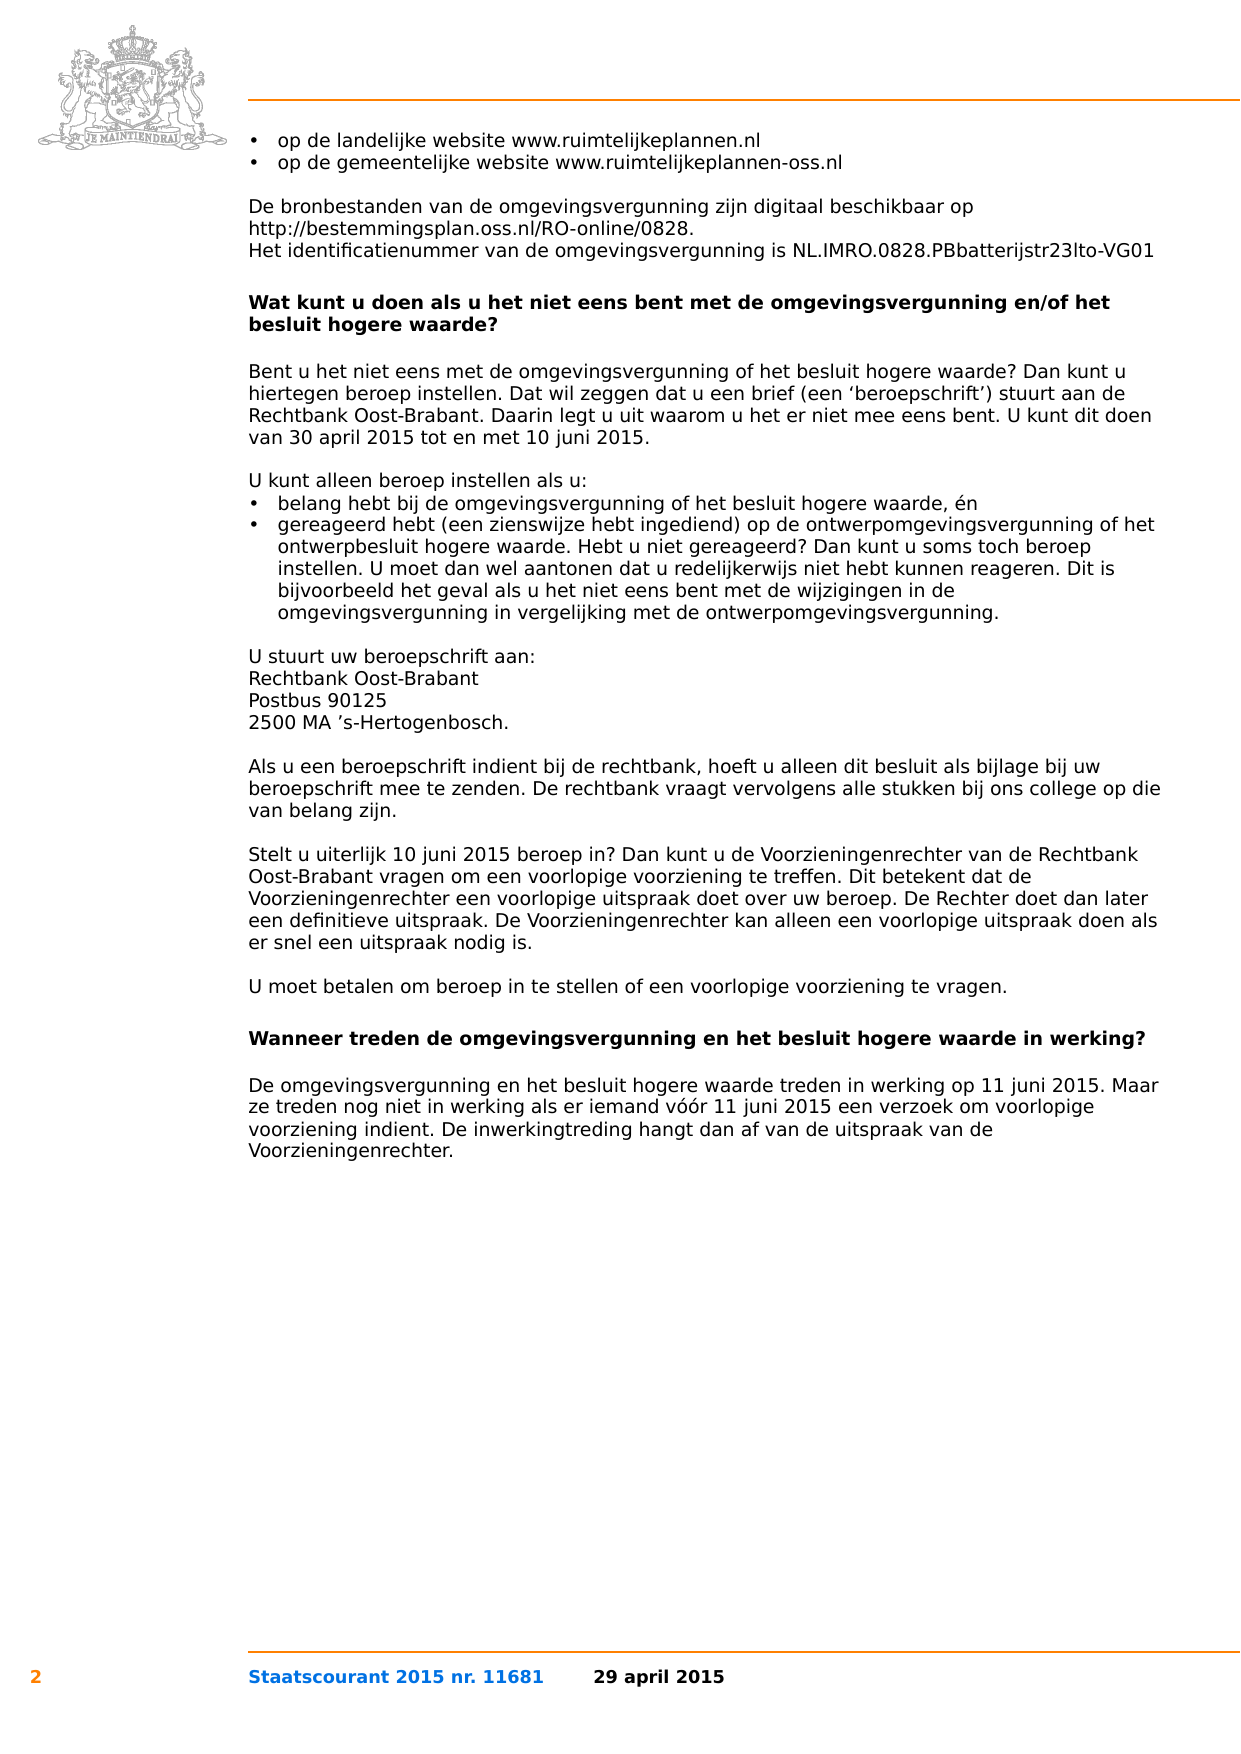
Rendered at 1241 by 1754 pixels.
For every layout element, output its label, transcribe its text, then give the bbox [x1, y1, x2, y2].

text Postbus 90125 [248, 690, 1163, 712]
text De bronbestanden van de omgevingsvergunning zijn digitaal beschikbaar op http://bestemmingsplan.oss.nl/RO-online/0828. [248, 196, 1163, 240]
text U moet betalen om beroep in te stellen of een voorlopige voorziening te vragen. [248, 976, 1163, 997]
text De omgevingsvergunning en het besluit hogere waarde treden in werking op 11 juni 2015. Maar ze treden nog niet in werking als er iemand vóór 11 juni 2015 een verzoek om voorlopige voorziening indient. De inwerkingtreding hangt dan af van de uitspraak van de Voorzieningenrechter. [248, 1074, 1163, 1162]
subtitle Wat kunt u doen als u het niet eens bent met de omgevingsvergunning en/of het besluit hogere waarde? [248, 292, 1163, 336]
text • op de landelijke website www.ruimtelijkeplannen.nl [248, 130, 1163, 152]
picture [38, 25, 227, 150]
subtitle Wanneer treden de omgevingsvergunning en het besluit hogere waarde in werking? [248, 1027, 1163, 1049]
text • op de gemeentelijke website www.ruimtelijkeplannen-oss.nl [248, 152, 1163, 174]
text • gereageerd hebt (een zienswijze hebt ingediend) op de ontwerpomgevingsvergunning of het ontwerpbesluit hogere waarde. Hebt u niet gereageerd? Dan kunt u soms toch beroep instellen. U moet dan wel aantonen dat u redelijkerwijs niet hebt kunnen reageren. Dit is bijvoorbeeld het geval als u het niet eens bent met de wijzigingen in de omgevingsvergunning in vergelijking met de ontwerpomgevingsvergunning. [248, 514, 1163, 624]
text U kunt alleen beroep instellen als u: [248, 470, 1163, 492]
text 2500 MA ’s-Hertogenbosch. [248, 712, 1163, 734]
text • belang hebt bij de omgevingsvergunning of het besluit hogere waarde, én [248, 492, 1163, 514]
text Stelt u uiterlijk 10 juni 2015 beroep in? Dan kunt u de Voorzieningenrechter van de Rechtbank Oost-Brabant vragen om een voorlopige voorziening te treffen. Dit betekent dat de Voorzieningenrechter een voorlopige uitspraak doet over uw beroep. De Rechter doet dan later een definitieve uitspraak. De Voorzieningenrechter kan alleen een voorlopige uitspraak doen als er snel een uitspraak nodig is. [248, 844, 1163, 954]
text Rechtbank Oost-Brabant [248, 668, 1163, 690]
text U stuurt uw beroepschrift aan: [248, 646, 1163, 668]
text Bent u het niet eens met de omgevingsvergunning of het besluit hogere waarde? Dan kunt u hiertegen beroep instellen. Dat wil zeggen dat u een brief (een ‘beroepschrift’) stuurt aan de Rechtbank Oost-Brabant. Daarin legt u uit waarom u het er niet mee eens bent. U kunt dit doen van 30 april 2015 tot en met 10 juni 2015. [248, 361, 1163, 448]
text Het identificatienummer van de omgevingsvergunning is NL.IMRO.0828.PBbatterijstr23lto-VG01 [248, 240, 1163, 262]
text Als u een beroepschrift indient bij de rechtbank, hoeft u alleen dit besluit als bijlage bij uw beroepschrift mee te zenden. De rechtbank vraagt vervolgens alle stukken bij ons college op die van belang zijn. [248, 756, 1163, 822]
